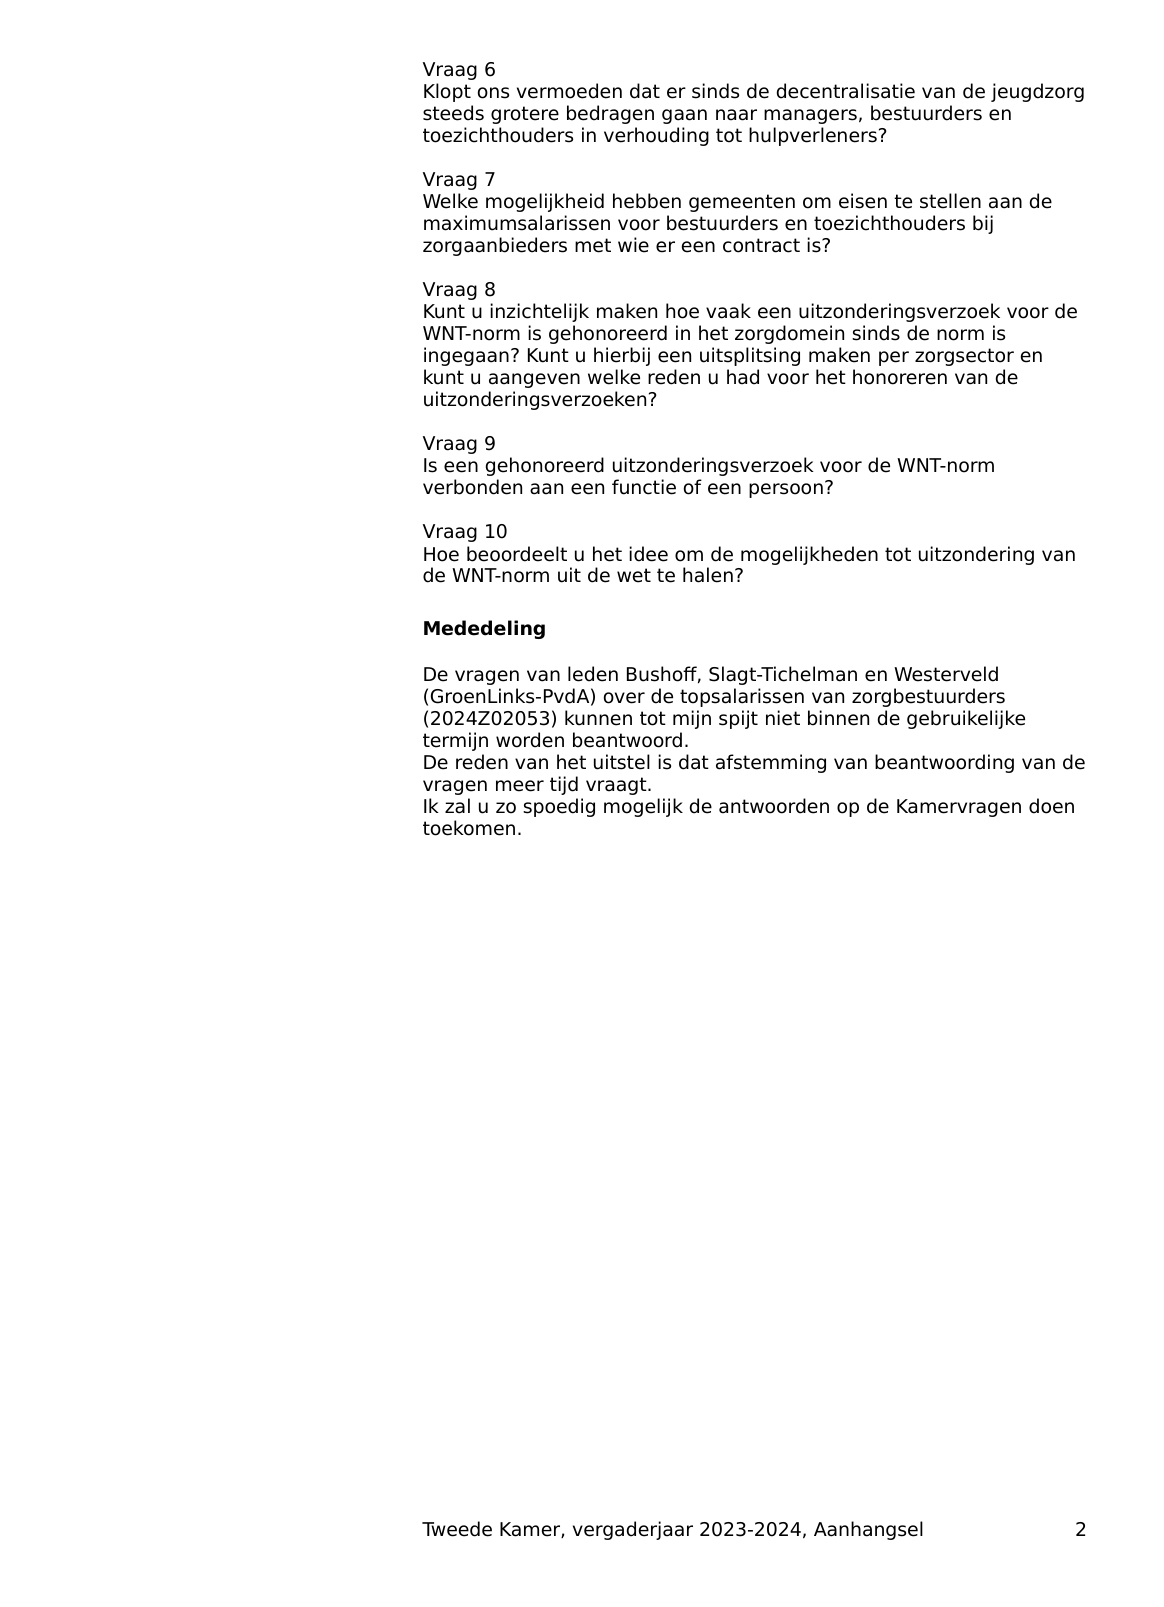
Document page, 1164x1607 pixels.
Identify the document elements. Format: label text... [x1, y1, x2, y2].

text Vraag 10 [422, 521, 1087, 543]
text Is een gehonoreerd uitzonderingsverzoek voor de WNT-norm verbonden aan een functie of een persoon? [422, 455, 1087, 499]
text Vraag 7 [422, 169, 1087, 191]
text De reden van het uitstel is dat afstemming van beantwoording van de vragen meer tijd vraagt. [422, 752, 1087, 796]
text Klopt ons vermoeden dat er sinds de decentralisatie van de jeugdzorg steeds grotere bedragen gaan naar managers, bestuurders en toezichthouders in verhouding tot hulpverleners? [422, 81, 1087, 147]
text Vraag 9 [422, 433, 1087, 455]
text Hoe beoordeelt u het idee om de mogelijkheden tot uitzondering van de WNT-norm uit de wet te halen? [422, 543, 1087, 587]
subtitle Mededeling [422, 617, 1087, 639]
text De vragen van leden Bushoff, Slagt-Tichelman en Westerveld (GroenLinks-PvdA) over de topsalarissen van zorgbestuurders (2024Z02053) kunnen tot mijn spijt niet binnen de gebruikelijke termijn worden beantwoord. [422, 664, 1087, 752]
text Welke mogelijkheid hebben gemeenten om eisen te stellen aan de maximumsalarissen voor bestuurders en toezichthouders bij zorgaanbieders met wie er een contract is? [422, 191, 1087, 257]
text Ik zal u zo spoedig mogelijk de antwoorden op de Kamervragen doen toekomen. [422, 796, 1087, 840]
text Vraag 6 [422, 59, 1087, 81]
text Vraag 8 [422, 279, 1087, 301]
text Kunt u inzichtelijk maken hoe vaak een uitzonderingsverzoek voor de WNT-norm is gehonoreerd in het zorgdomein sinds de norm is ingegaan? Kunt u hierbij een uitsplitsing maken per zorgsector en kunt u aangeven welke reden u had voor het honoreren van de uitzonderingsverzoeken? [422, 301, 1087, 411]
